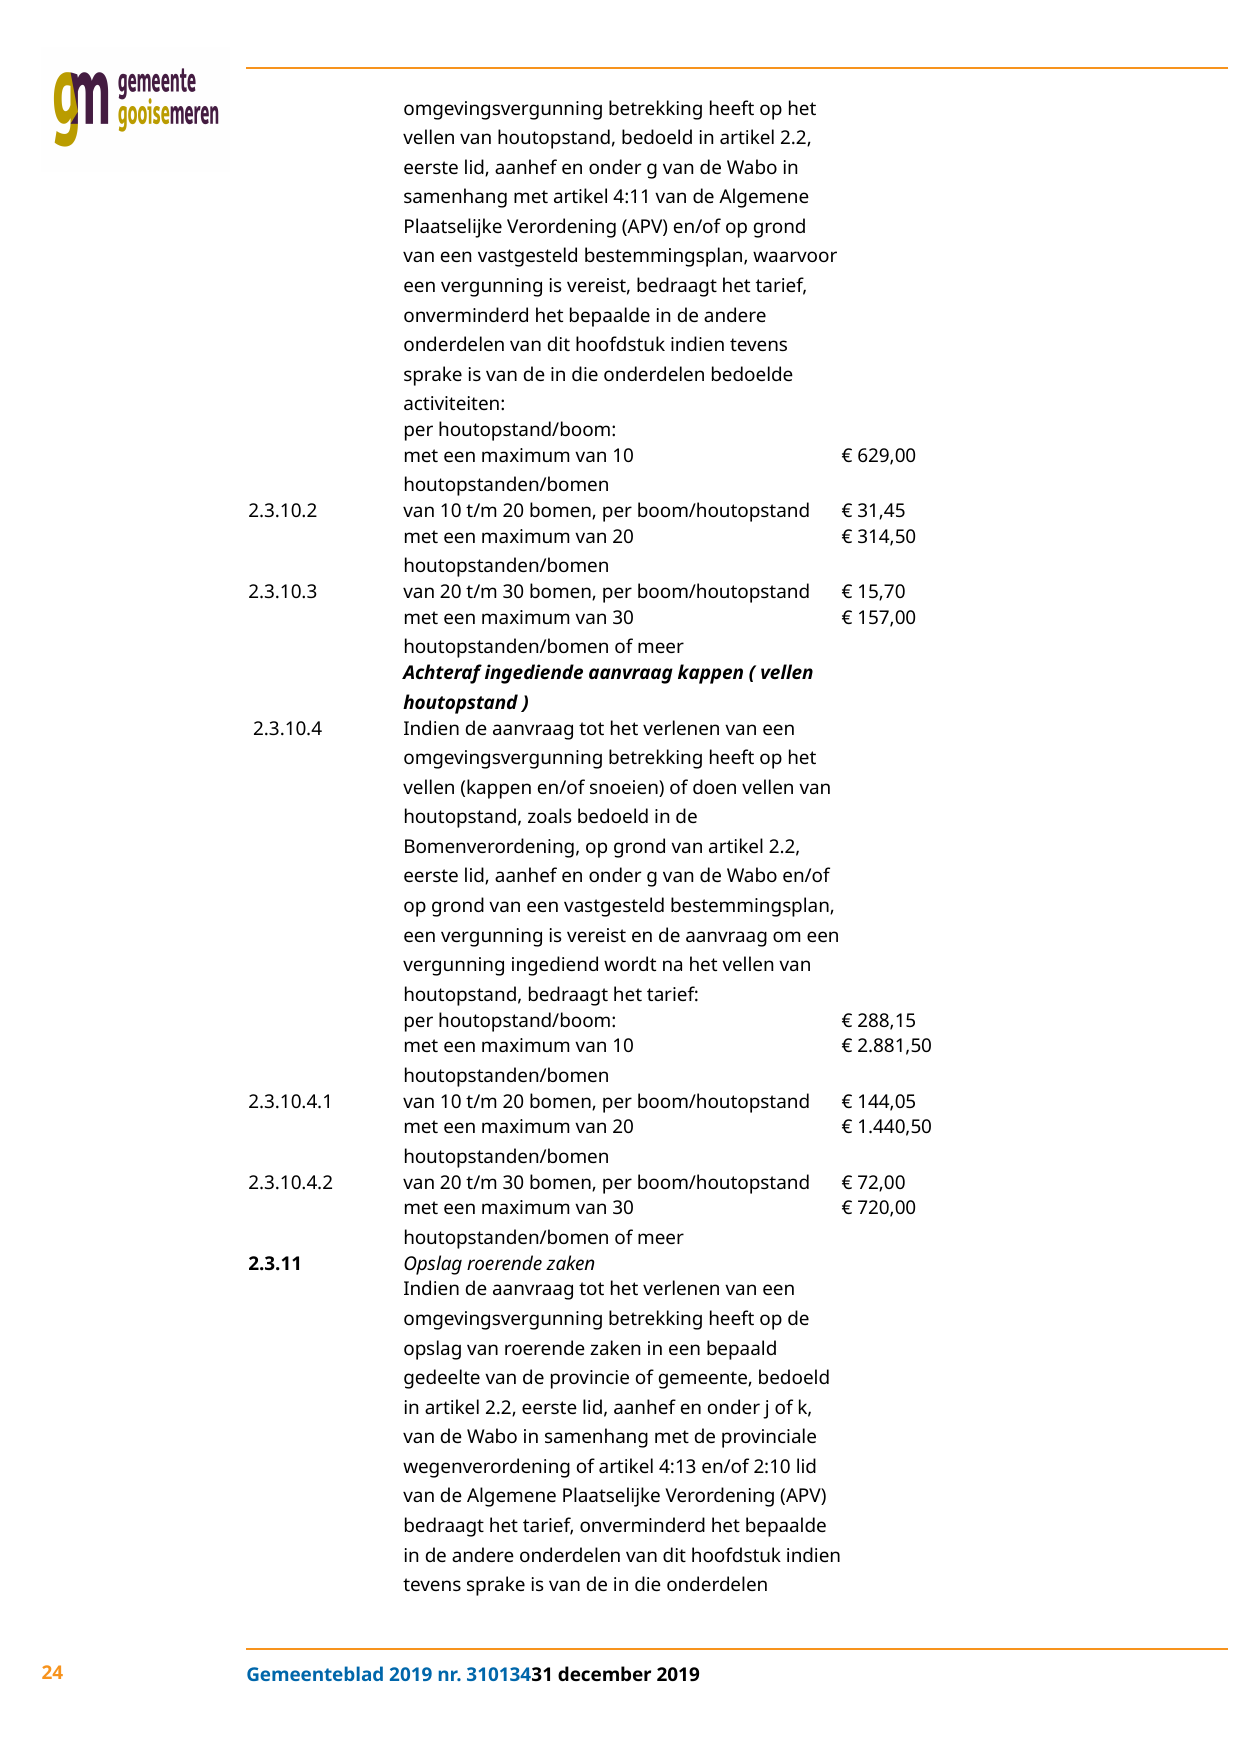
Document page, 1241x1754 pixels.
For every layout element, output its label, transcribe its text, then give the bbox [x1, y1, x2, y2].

table_cell [248, 1033, 403, 1088]
table_cell met een maximum van 20 houtopstanden/bomen [403, 1114, 841, 1169]
table_cell 2.3.10.3 [248, 579, 403, 604]
picture [41, 47, 231, 172]
table_cell Opslag roerende zaken [403, 1250, 841, 1276]
table_cell [248, 95, 403, 416]
table_cell € 157,00 [841, 604, 996, 659]
table_cell € 629,00 [841, 442, 996, 497]
table_cell [841, 95, 996, 416]
table_cell Indien de aanvraag tot het verlenen van een omgevingsvergunning betrekking heeft op het vellen (kappen en/of snoeien) of doen vellen van houtopstand, zoals bedoeld in de Bomenverordening, op grond van artikel 2.2, eerste lid, aanhef en onder g van de Wabo en/of op grond van een vastgesteld bestemmingsplan, een vergunning is vereist en de aanvraag om een vergunning ingediend wordt na het vellen van houtopstand, bedraagt het tarief: [403, 715, 841, 1007]
table_cell met een maximum van 10 houtopstanden/bomen [403, 1033, 841, 1088]
table_cell € 720,00 [841, 1195, 996, 1250]
table_cell 2.3.11 [248, 1250, 403, 1276]
table_cell [248, 523, 403, 578]
table_cell € 2.881,50 [841, 1033, 996, 1088]
table_cell € 15,70 [841, 579, 996, 604]
table_cell met een maximum van 10 houtopstanden/bomen [403, 442, 841, 497]
table_cell [841, 1276, 996, 1597]
table_cell Indien de aanvraag tot het verlenen van een omgevingsvergunning betrekking heeft op de opslag van roerende zaken in een bepaald gedeelte van de provincie of gemeente, bedoeld in artikel 2.2, eerste lid, aanhef en onder j of k, van de Wabo in samenhang met de provinciale wegenverordening of artikel 4:13 en/of 2:10 lid van de Algemene Plaatselijke Verordening (APV) bedraagt het tarief, onverminderd het bepaalde in de andere onderdelen van dit hoofdstuk indien tevens sprake is van de in die onderdelen [403, 1276, 841, 1597]
table_cell [248, 660, 403, 715]
table_cell van 20 t/m 30 bomen, per boom/houtopstand [403, 579, 841, 604]
table_cell van 20 t/m 30 bomen, per boom/houtopstand [403, 1169, 841, 1194]
table_cell € 72,00 [841, 1169, 996, 1194]
table_cell [841, 660, 996, 715]
table_cell met een maximum van 30 houtopstanden/bomen of meer [403, 1195, 841, 1250]
table_cell € 288,15 [841, 1007, 996, 1032]
table_cell [841, 1250, 996, 1276]
table_cell € 1.440,50 [841, 1114, 996, 1169]
table_cell van 10 t/m 20 bomen, per boom/houtopstand [403, 1088, 841, 1113]
table_cell per houtopstand/boom: [403, 1007, 841, 1032]
table_cell met een maximum van 30 houtopstanden/bomen of meer [403, 604, 841, 659]
table_cell [248, 1276, 403, 1597]
table_cell € 314,50 [841, 523, 996, 578]
table_cell per houtopstand/boom: [403, 416, 841, 442]
table_cell [841, 416, 996, 442]
table_cell [248, 1114, 403, 1169]
table_cell met een maximum van 20 houtopstanden/bomen [403, 523, 841, 578]
table_cell [248, 442, 403, 497]
table_cell Achteraf ingediende aanvraag kappen ( vellen houtopstand ) [403, 660, 841, 715]
table_cell van 10 t/m 20 bomen, per boom/houtopstand [403, 498, 841, 523]
table_cell [248, 416, 403, 442]
table_cell 2.3.10.4.2 [248, 1169, 403, 1194]
table_cell 2.3.10.4.1 [248, 1088, 403, 1113]
table_cell 2.3.10.2 [248, 498, 403, 523]
table_cell [248, 604, 403, 659]
table_cell [248, 1007, 403, 1032]
table_cell [248, 1195, 403, 1250]
table_cell 2.3.10.4 [248, 715, 403, 1007]
table_cell [841, 715, 996, 1007]
table_cell omgevingsvergunning betrekking heeft op het vellen van houtopstand, bedoeld in artikel 2.2, eerste lid, aanhef en onder g van de Wabo in samenhang met artikel 4:11 van de Algemene Plaatselijke Verordening (APV) en/of op grond van een vastgesteld bestemmingsplan, waarvoor een vergunning is vereist, bedraagt het tarief, onverminderd het bepaalde in de andere onderdelen van dit hoofdstuk indien tevens sprake is van de in die onderdelen bedoelde activiteiten: [403, 95, 841, 416]
table_cell € 31,45 [841, 498, 996, 523]
table_cell € 144,05 [841, 1088, 996, 1113]
